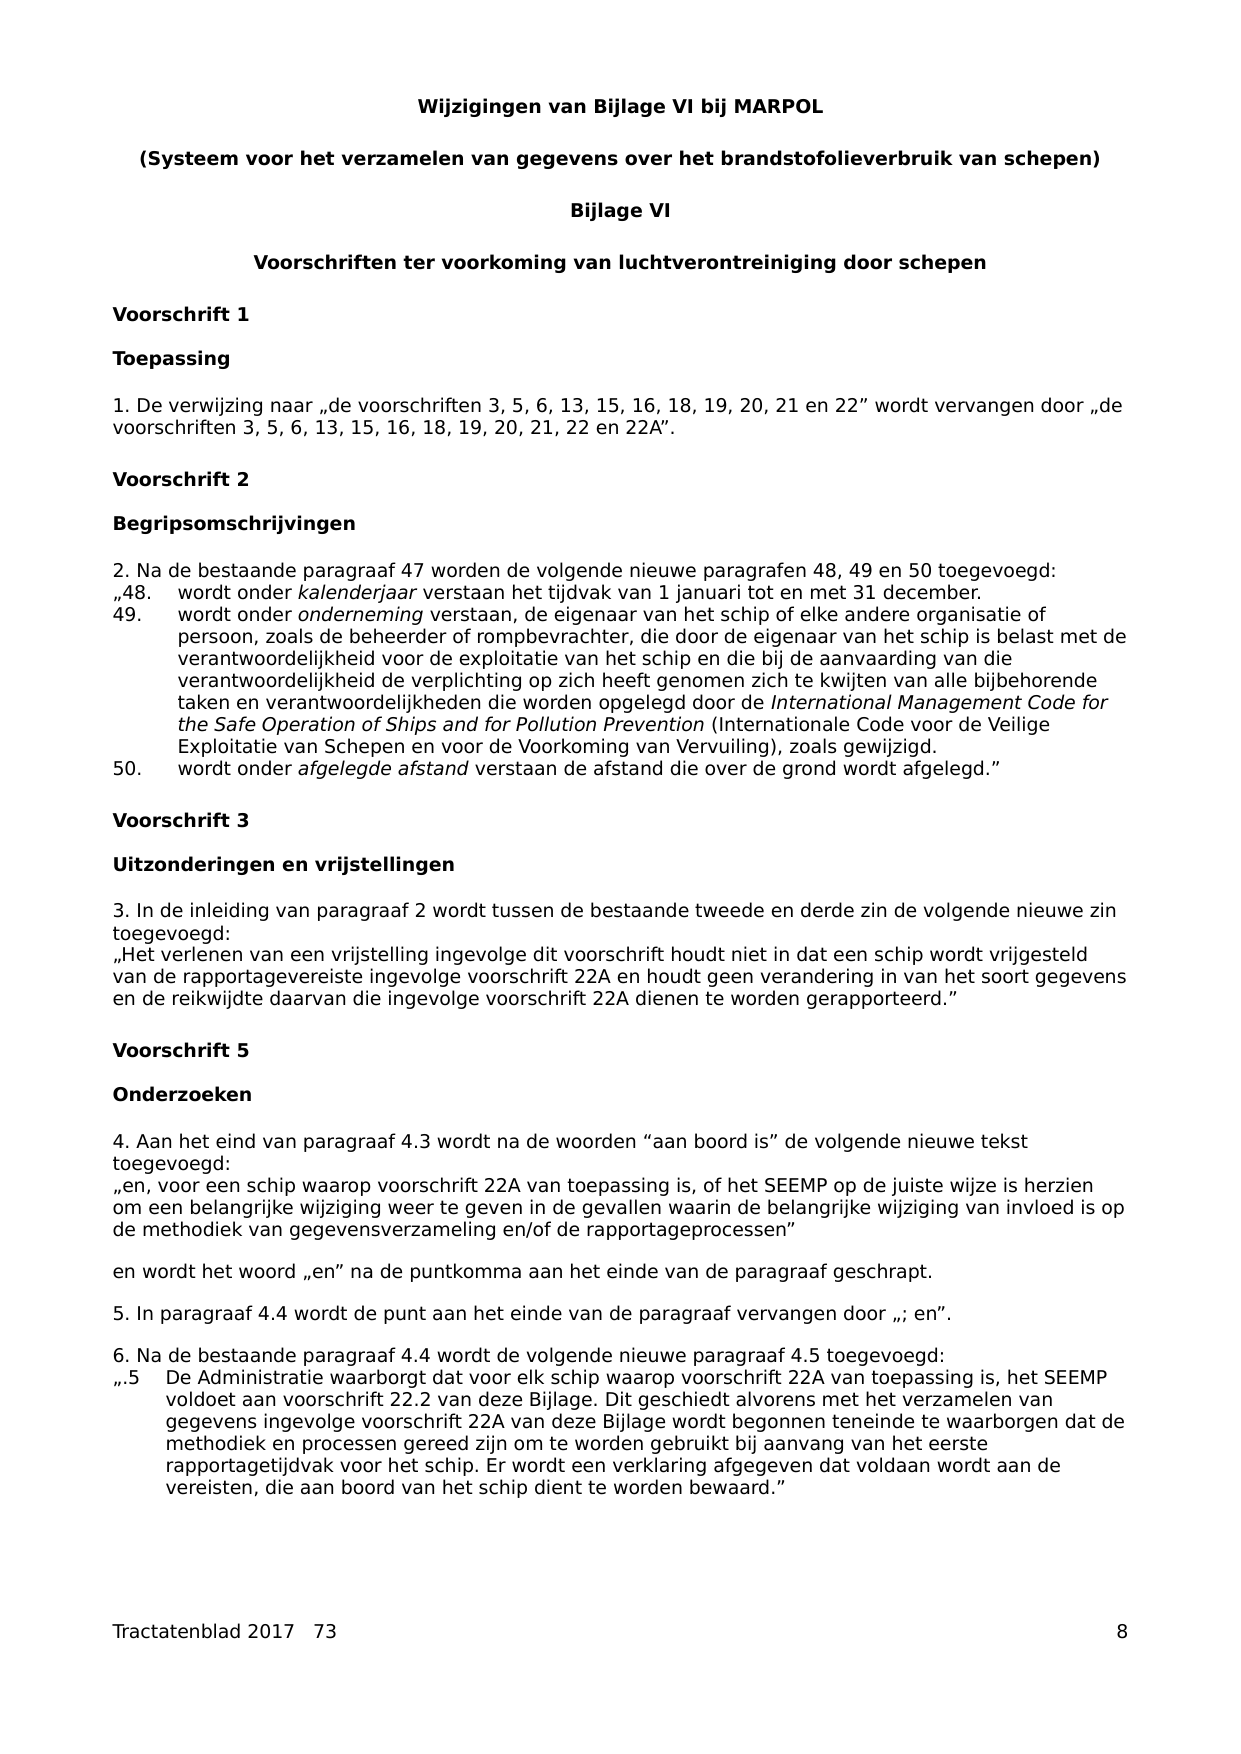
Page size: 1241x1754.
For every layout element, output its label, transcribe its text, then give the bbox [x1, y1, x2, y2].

subtitle Voorschrift 1 Toepassing [112, 304, 1128, 370]
text en wordt het woord „en” na de puntkomma aan het einde van de paragraaf geschrapt. [112, 1261, 1128, 1283]
subtitle Voorschriften ter voorkoming van luchtverontreiniging door schepen [112, 252, 1128, 274]
text 49. wordt onder onderneming verstaan, de eigenaar van het schip of elke andere organisatie of persoon, zoals de beheerder of rompbevrachter, die door de eigenaar van het schip is belast met de verantwoordelijkheid voor de exploitatie van het schip en die bij de aanvaarding van die verantwoordelijkheid de verplichting op zich heeft genomen zich te kwijten van alle bijbehorende taken en verantwoordelijkheden die worden opgelegd door de International Management Code for the Safe Operation of Ships and for Pollution Prevention (Internationale Code voor de Veilige Exploitatie van Schepen en voor de Voorkoming van Vervuiling), zoals gewijzigd. [112, 604, 1128, 757]
text 3. In de inleiding van paragraaf 2 wordt tussen de bestaande tweede en derde zin de volgende nieuwe zin toegevoegd: [112, 900, 1128, 944]
text „Het verlenen van een vrijstelling ingevolge dit voorschrift houdt niet in dat een schip wordt vrijgesteld van de rapportagevereiste ingevolge voorschrift 22A en houdt geen verandering in van het soort gegevens en de reikwijdte daarvan die ingevolge voorschrift 22A dienen te worden gerapporteerd.” [112, 944, 1128, 1010]
subtitle Wijzigingen van Bijlage VI bij MARPOL [112, 96, 1128, 118]
text „en, voor een schip waarop voorschrift 22A van toepassing is, of het SEEMP op de juiste wijze is herzien om een belangrijke wijziging weer te geven in de gevallen waarin de belangrijke wijziging van invloed is op de methodiek van gegevensverzameling en/of de rapportageprocessen” [112, 1175, 1128, 1241]
text 5. In paragraaf 4.4 wordt de punt aan het einde van de paragraaf vervangen door „; en”. [112, 1303, 1128, 1325]
text 2. Na de bestaande paragraaf 47 worden de volgende nieuwe paragrafen 48, 49 en 50 toegevoegd: [112, 560, 1128, 582]
text 4. Aan het eind van paragraaf 4.3 wordt na de woorden “aan boord is” de volgende nieuwe tekst toegevoegd: [112, 1131, 1128, 1175]
text 50. wordt onder afgelegde afstand verstaan de afstand die over de grond wordt afgelegd.” [112, 757, 1128, 779]
text 1. De verwijzing naar „de voorschriften 3, 5, 6, 13, 15, 16, 18, 19, 20, 21 en 22” wordt vervangen door „de voorschriften 3, 5, 6, 13, 15, 16, 18, 19, 20, 21, 22 en 22A”. [112, 395, 1128, 439]
subtitle (Systeem voor het verzamelen van gegevens over het brandstofolieverbruik van schepen) [112, 148, 1128, 170]
subtitle Voorschrift 3 Uitzonderingen en vrijstellingen [112, 809, 1128, 875]
text „48. wordt onder kalenderjaar verstaan het tijdvak van 1 januari tot en met 31 december. [112, 582, 1128, 604]
subtitle Voorschrift 5 Onderzoeken [112, 1040, 1128, 1106]
text 6. Na de bestaande paragraaf 4.4 wordt de volgende nieuwe paragraaf 4.5 toegevoegd: [112, 1345, 1128, 1367]
subtitle Voorschrift 2 Begripsomschrijvingen [112, 469, 1128, 535]
text „.5 De Administratie waarborgt dat voor elk schip waarop voorschrift 22A van toepassing is, het SEEMP voldoet aan voorschrift 22.2 van deze Bijlage. Dit geschiedt alvorens met het verzamelen van gegevens ingevolge voorschrift 22A van deze Bijlage wordt begonnen teneinde te waarborgen dat de methodiek en processen gereed zijn om te worden gebruikt bij aanvang van het eerste rapportagetijdvak voor het schip. Er wordt een verklaring afgegeven dat voldaan wordt aan de vereisten, die aan boord van het schip dient te worden bewaard.” [112, 1367, 1128, 1499]
subtitle Bijlage VI [112, 200, 1128, 222]
